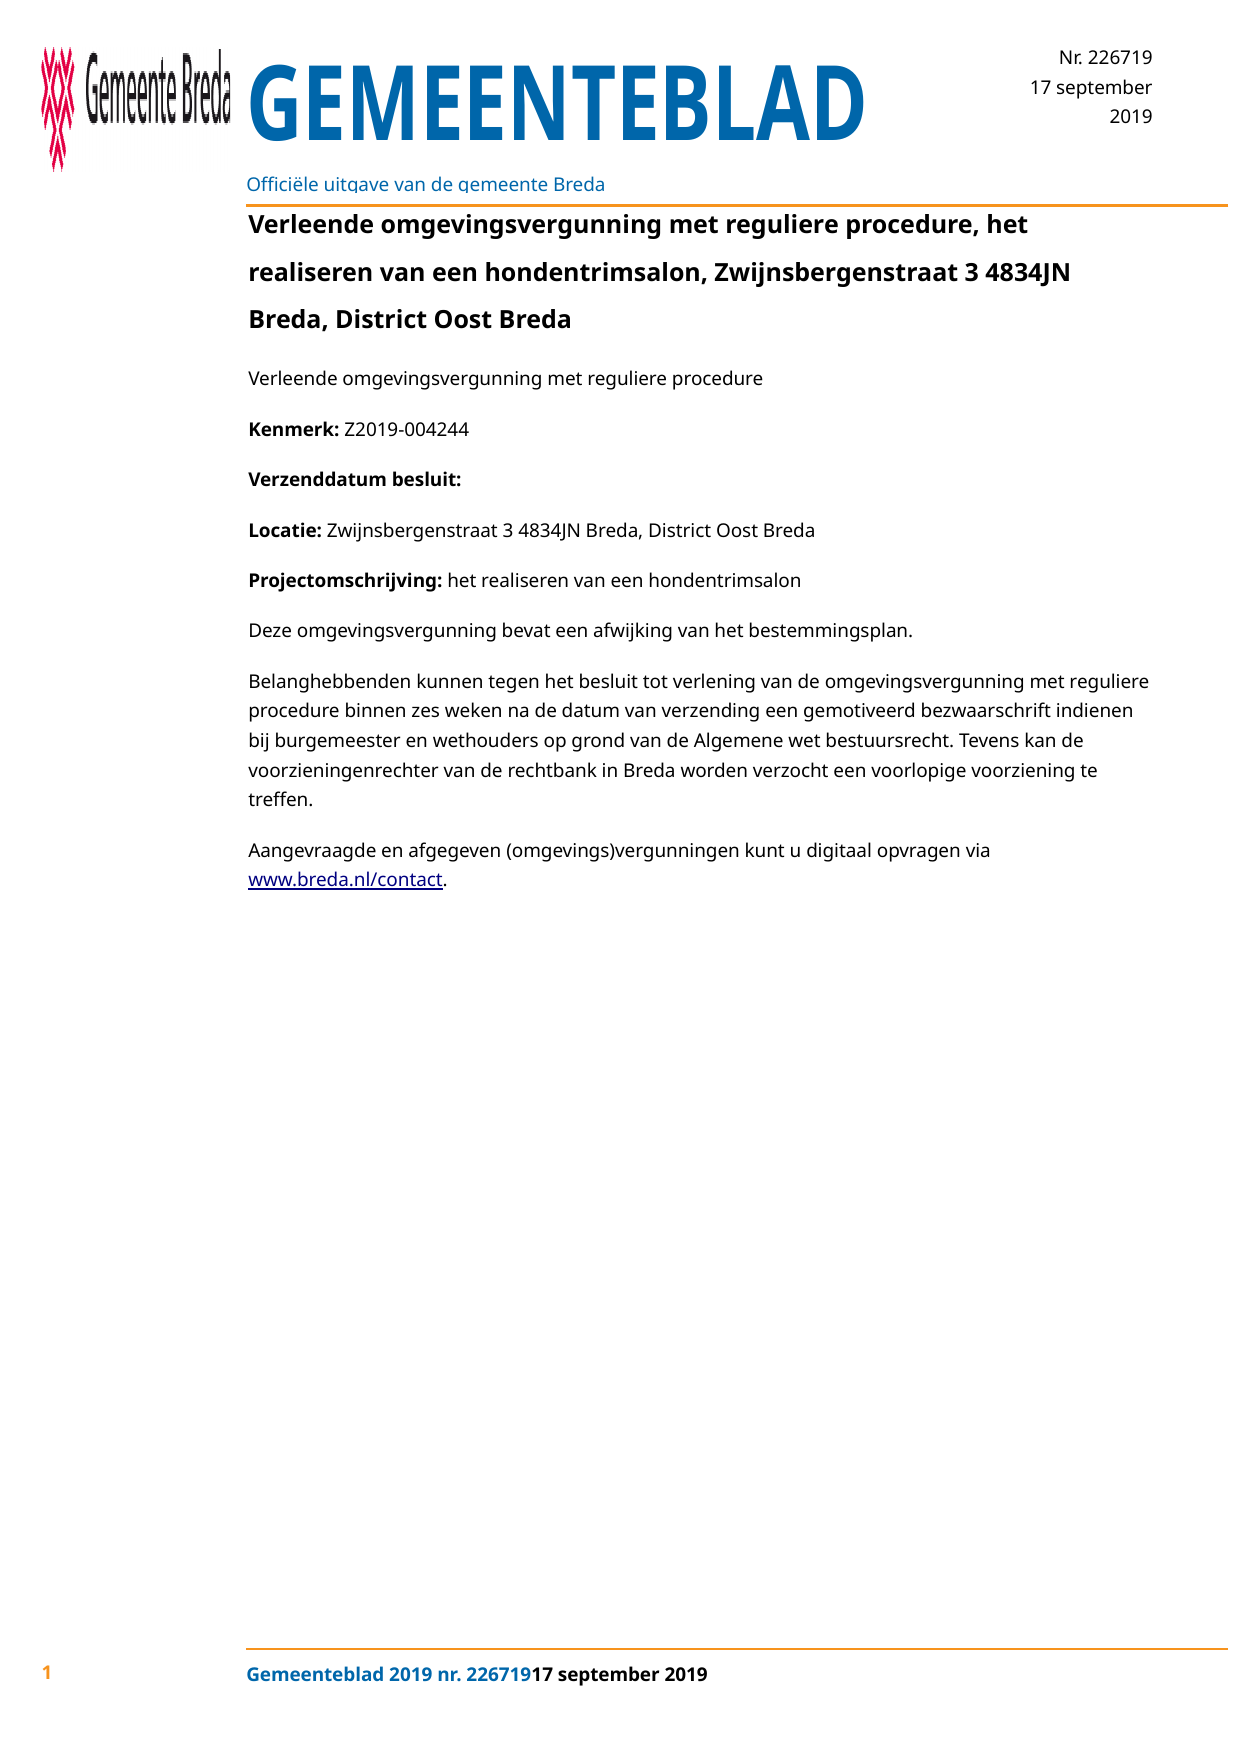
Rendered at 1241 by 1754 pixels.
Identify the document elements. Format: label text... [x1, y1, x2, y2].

text Kenmerk: Z2019-004244 [248, 416, 1152, 442]
text Belanghebbenden kunnen tegen het besluit tot verlening van de omgevingsvergunning met reguliere procedure binnen zes weken na de datum van verzending een gemotiveerd bezwaarschrift indienen bij burgemeester en wethouders op grond van de Algemene wet bestuursrecht. Tevens kan de voorzieningenrechter van de rechtbank in Breda worden verzocht een voorlopige voorziening te treffen. [248, 668, 1152, 812]
text Verleende omgevingsvergunning met reguliere procedure [248, 366, 1152, 391]
text Verzenddatum besluit: [248, 466, 1152, 492]
text Deze omgevingsvergunning bevat een afwijking van het bestemmingsplan. [248, 618, 1152, 643]
text Aangevraagde en afgegeven (omgevings)vergunningen kunt u digitaal opvragen via www.breda.nl/contact. [248, 837, 1152, 892]
text Locatie: Zwijnsbergenstraat 3 4834JN Breda, District Oost Breda [248, 517, 1152, 542]
text Verleende omgevingsvergunning met reguliere procedure, het realiseren van een hondentrimsalon, Zwijnsbergenstraat 3 4834JN Breda, District Oost Breda [248, 207, 1152, 336]
text Projectomschrijving: het realiseren van een hondentrimsalon [248, 567, 1152, 593]
picture [41, 47, 231, 172]
